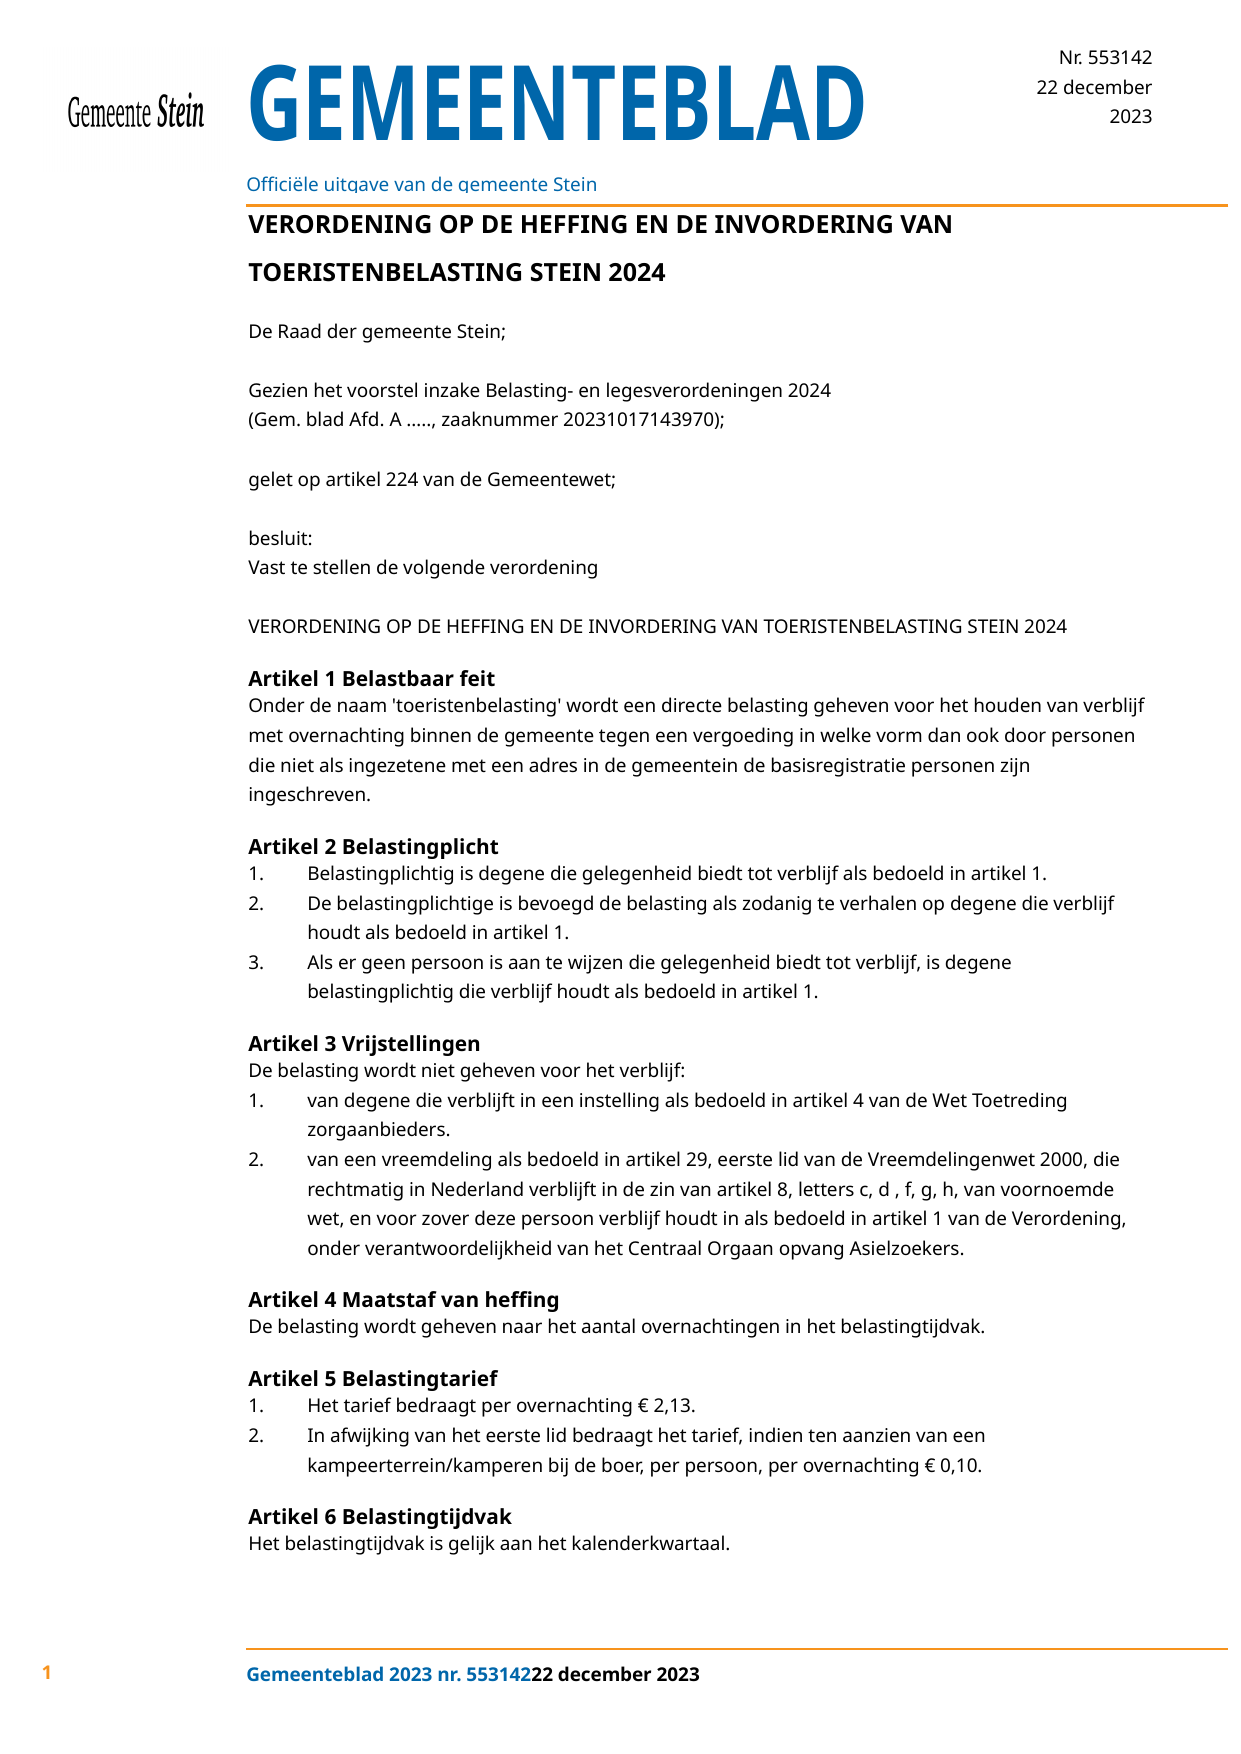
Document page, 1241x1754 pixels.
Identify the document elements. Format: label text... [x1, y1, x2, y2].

text Artikel 2 Belastingplicht [248, 832, 1152, 860]
list Als er geen persoon is aan te wijzen die gelegenheid biedt tot verblijf, is degene belastingplichtig die verblijf houdt als bedoeld in artikel 1. [248, 949, 1152, 1004]
text besluit: [248, 525, 1152, 551]
picture [41, 47, 231, 172]
text Artikel 4 Maatstaf van heffing [248, 1285, 1152, 1314]
text VERORDENING OP DE HEFFING EN DE INVORDERING VAN TOERISTENBELASTING STEIN 2024 [248, 207, 1152, 288]
text gelet op artikel 224 van de Gemeentewet; [248, 466, 1152, 492]
list Het tarief bedraagt per overnachting € 2,13. [248, 1393, 1152, 1418]
text (Gem. blad Afd. A ….., zaaknummer 20231017143970); [248, 407, 1152, 432]
text Artikel 5 Belastingtarief [248, 1364, 1152, 1393]
text Het belastingtijdvak is gelijk aan het kalenderkwartaal. [248, 1531, 1152, 1556]
list van degene die verblijft in een instelling als bedoeld in artikel 4 van de Wet Toetreding zorgaanbieders. [248, 1087, 1152, 1142]
text Artikel 1 Belastbaar feit [248, 664, 1152, 693]
text De belasting wordt niet geheven voor het verblijf: [248, 1057, 1152, 1083]
text VERORDENING OP DE HEFFING EN DE INVORDERING VAN TOERISTENBELASTING STEIN 2024 [248, 614, 1152, 639]
text Onder de naam 'toeristenbelasting' wordt een directe belasting geheven voor het houden van verblijf met overnachting binnen de gemeente tegen een vergoeding in welke vorm dan ook door personen die niet als ingezetene met een adres in de gemeentein de basisregistratie personen zijn ingeschreven. [248, 693, 1152, 807]
list In afwijking van het eerste lid bedraagt het tarief, indien ten aanzien van een kampeerterrein/kamperen bij de boer, per persoon, per overnachting € 0,10. [248, 1422, 1152, 1477]
list Belastingplichtig is degene die gelegenheid biedt tot verblijf als bedoeld in artikel 1. [248, 860, 1152, 886]
text De Raad der gemeente Stein; [248, 318, 1152, 344]
text Vast te stellen de volgende verordening [248, 554, 1152, 580]
text Gezien het voorstel inzake Belasting- en legesverordeningen 2024 [248, 377, 1152, 403]
list van een vreemdeling als bedoeld in artikel 29, eerste lid van de Vreemdelingenwet 2000, die rechtmatig in Nederland verblijft in de zin van artikel 8, letters c, d , f, g, h, van voornoemde wet, en voor zover deze persoon verblijf houdt in als bedoeld in artikel 1 van de Verordening, onder verantwoordelijkheid van het Centraal Orgaan opvang Asielzoekers. [248, 1146, 1152, 1261]
list De belastingplichtige is bevoegd de belasting als zodanig te verhalen op degene die verblijf houdt als bedoeld in artikel 1. [248, 890, 1152, 945]
text Artikel 3 Vrijstellingen [248, 1029, 1152, 1057]
text Artikel 6 Belastingtijdvak [248, 1502, 1152, 1531]
text De belasting wordt geheven naar het aantal overnachtingen in het belastingtijdvak. [248, 1314, 1152, 1339]
